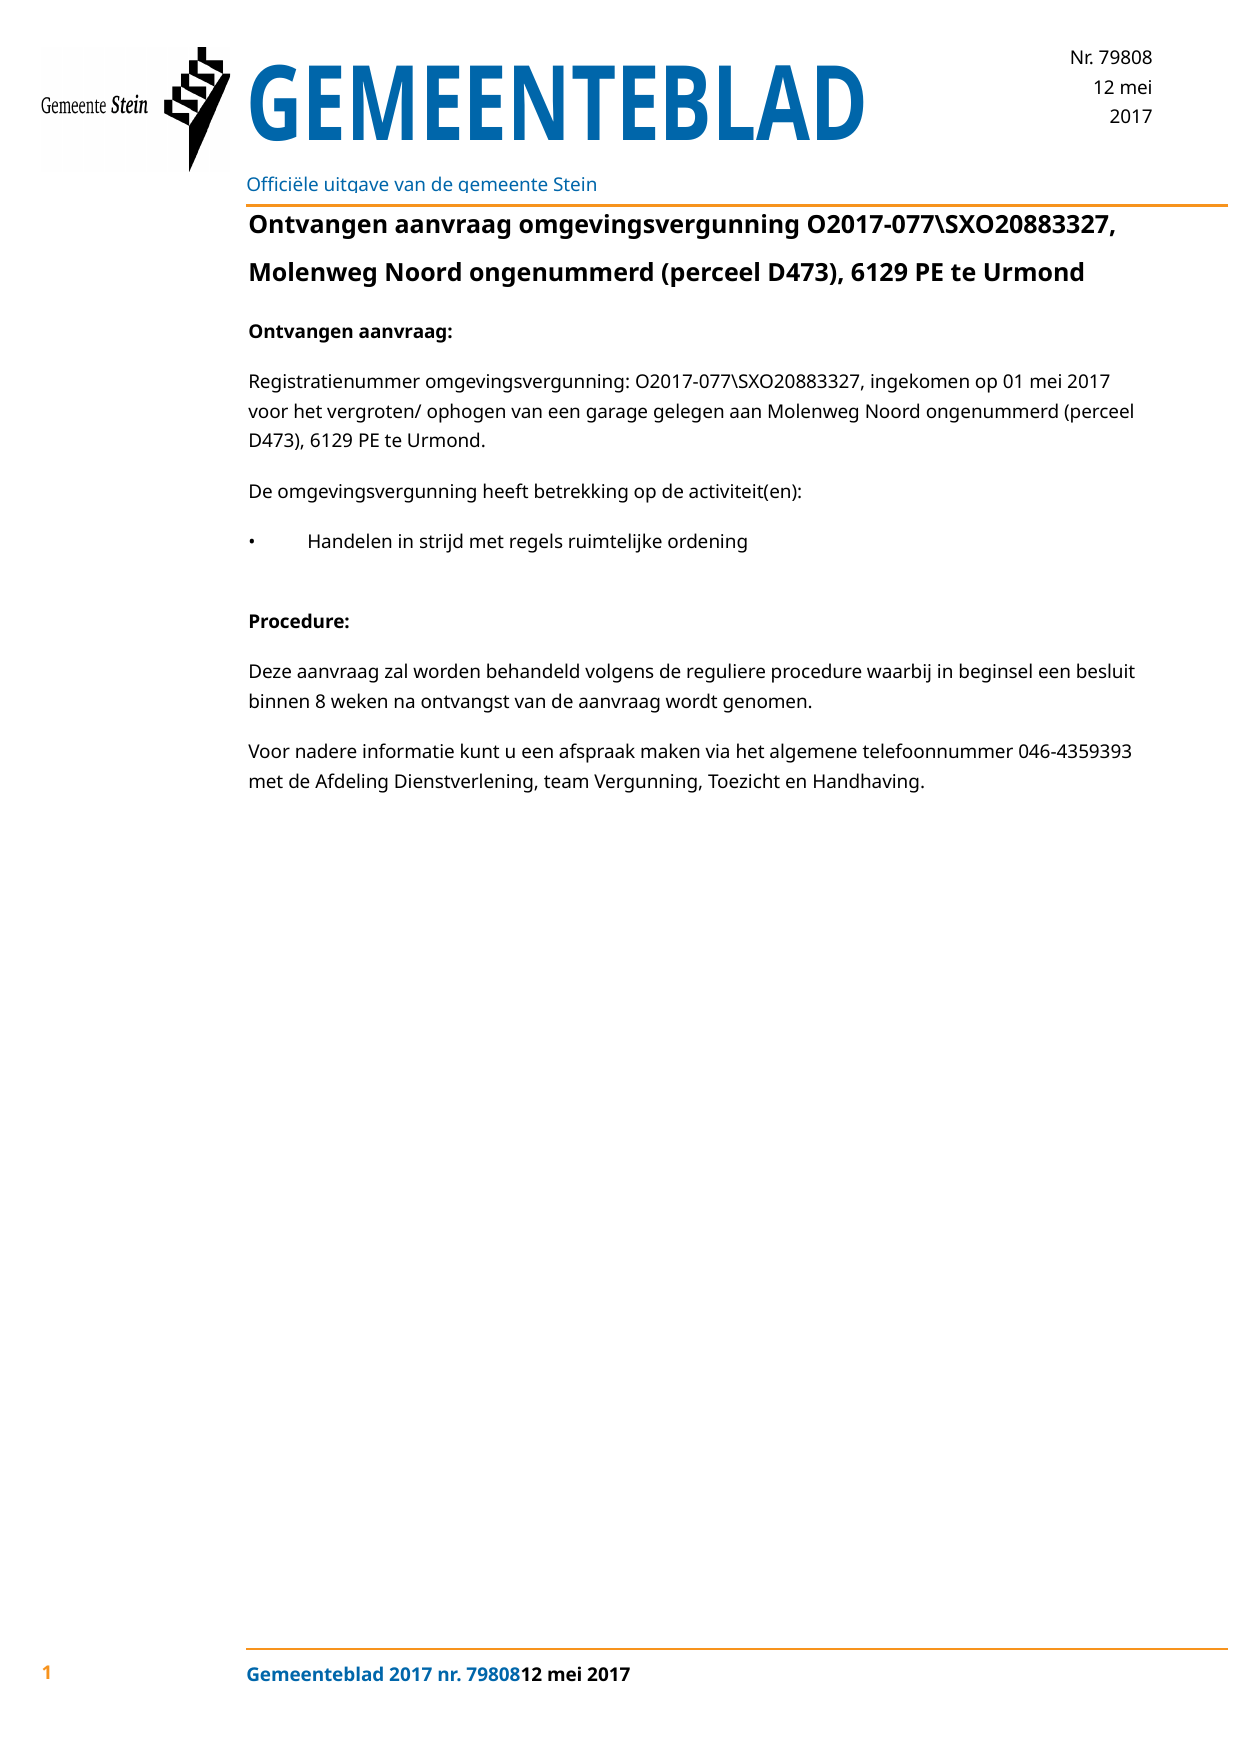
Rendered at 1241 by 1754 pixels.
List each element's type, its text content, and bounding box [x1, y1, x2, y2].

text Deze aanvraag zal worden behandeld volgens de reguliere procedure waarbij in beginsel een besluit binnen 8 weken na ontvangst van de aanvraag wordt genomen. [248, 659, 1152, 714]
text Voor nadere informatie kunt u een afspraak maken via het algemene telefoonnummer 046-4359393 met de Afdeling Dienstverlening, team Vergunning, Toezicht en Handhaving. [248, 739, 1152, 794]
text De omgevingsvergunning heeft betrekking op de activiteit(en): [248, 478, 1152, 504]
picture [41, 47, 231, 172]
text Ontvangen aanvraag omgevingsvergunning O2017-077\SXO20883327, Molenweg Noord ongenummerd (perceel D473), 6129 PE te Urmond [248, 207, 1152, 288]
list Handelen in strijd met regels ruimtelijke ordening [248, 528, 1152, 554]
text Registratienummer omgevingsvergunning: O2017-077\SXO20883327, ingekomen op 01 mei 2017 voor het vergroten/ ophogen van een garage gelegen aan Molenweg Noord ongenummerd (perceel D473), 6129 PE te Urmond. [248, 368, 1152, 453]
text Ontvangen aanvraag: [248, 318, 1152, 344]
text Procedure: [248, 608, 1152, 634]
